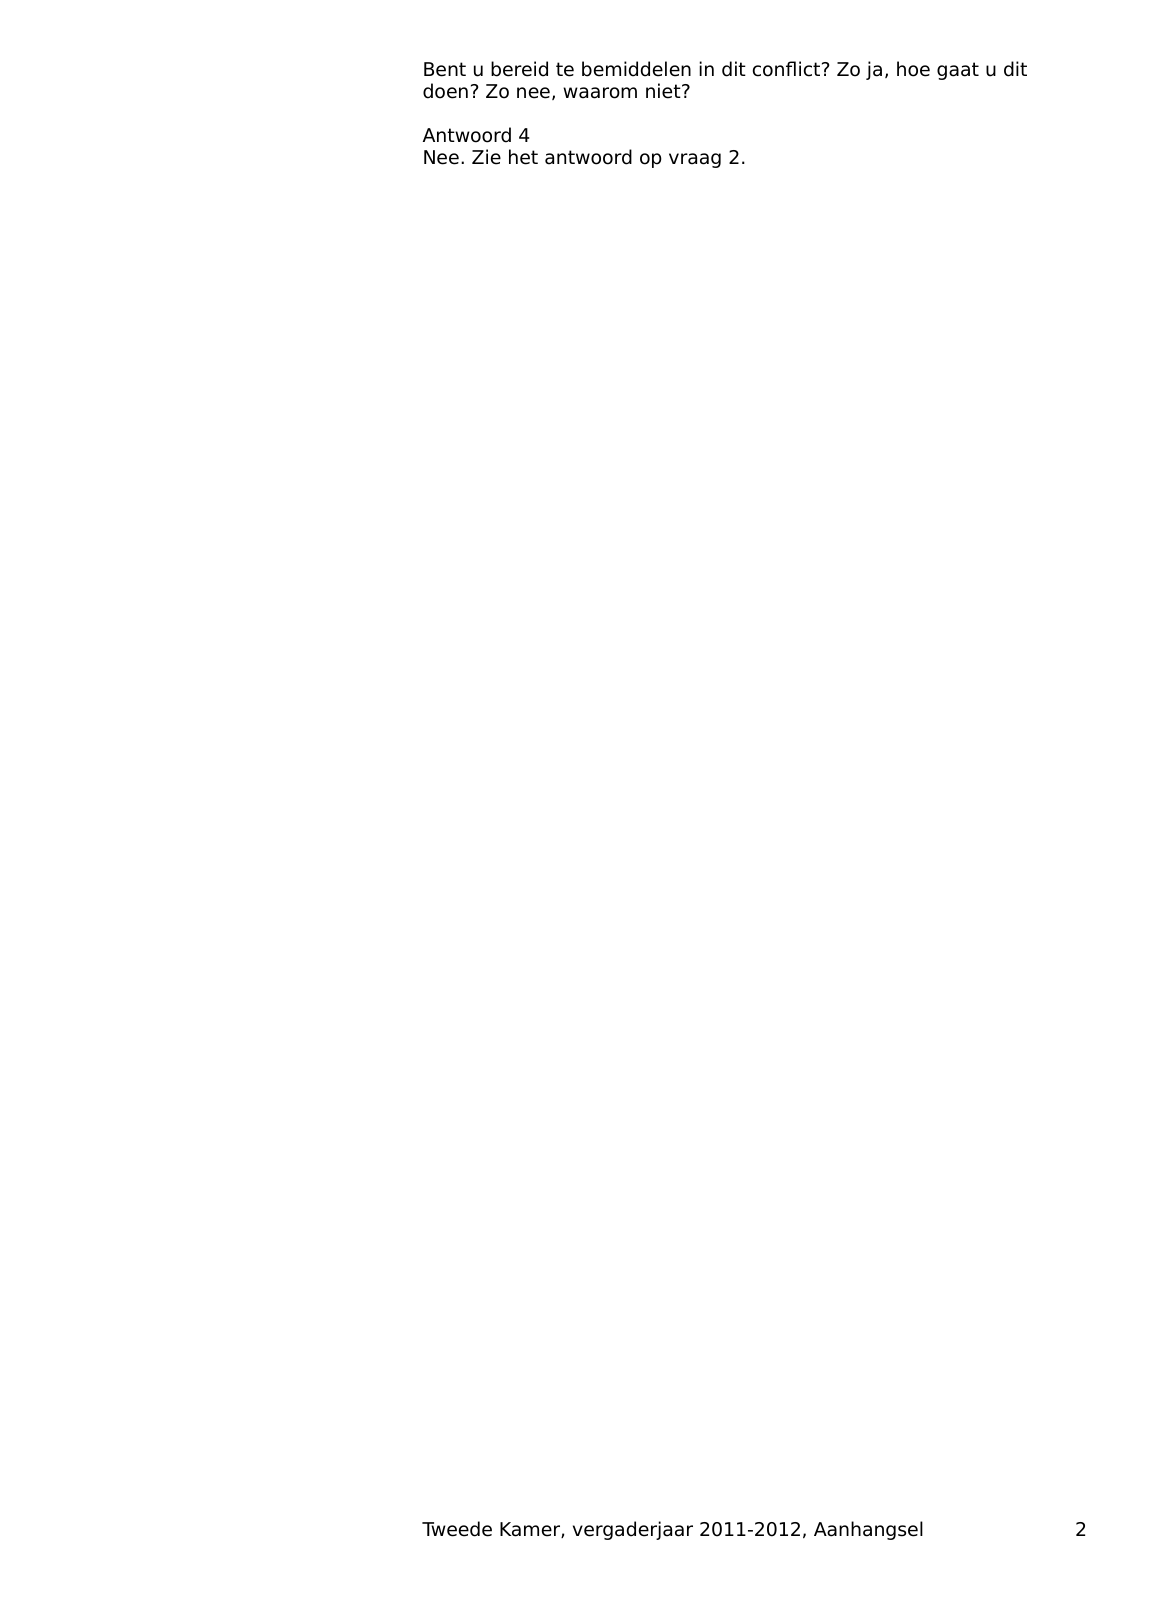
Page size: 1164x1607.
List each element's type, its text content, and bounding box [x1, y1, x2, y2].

text Bent u bereid te bemiddelen in dit conflict? Zo ja, hoe gaat u dit doen? Zo nee, waarom niet? [422, 59, 1087, 103]
text Nee. Zie het antwoord op vraag 2. [422, 147, 1087, 169]
text Antwoord 4 [422, 125, 1087, 147]
